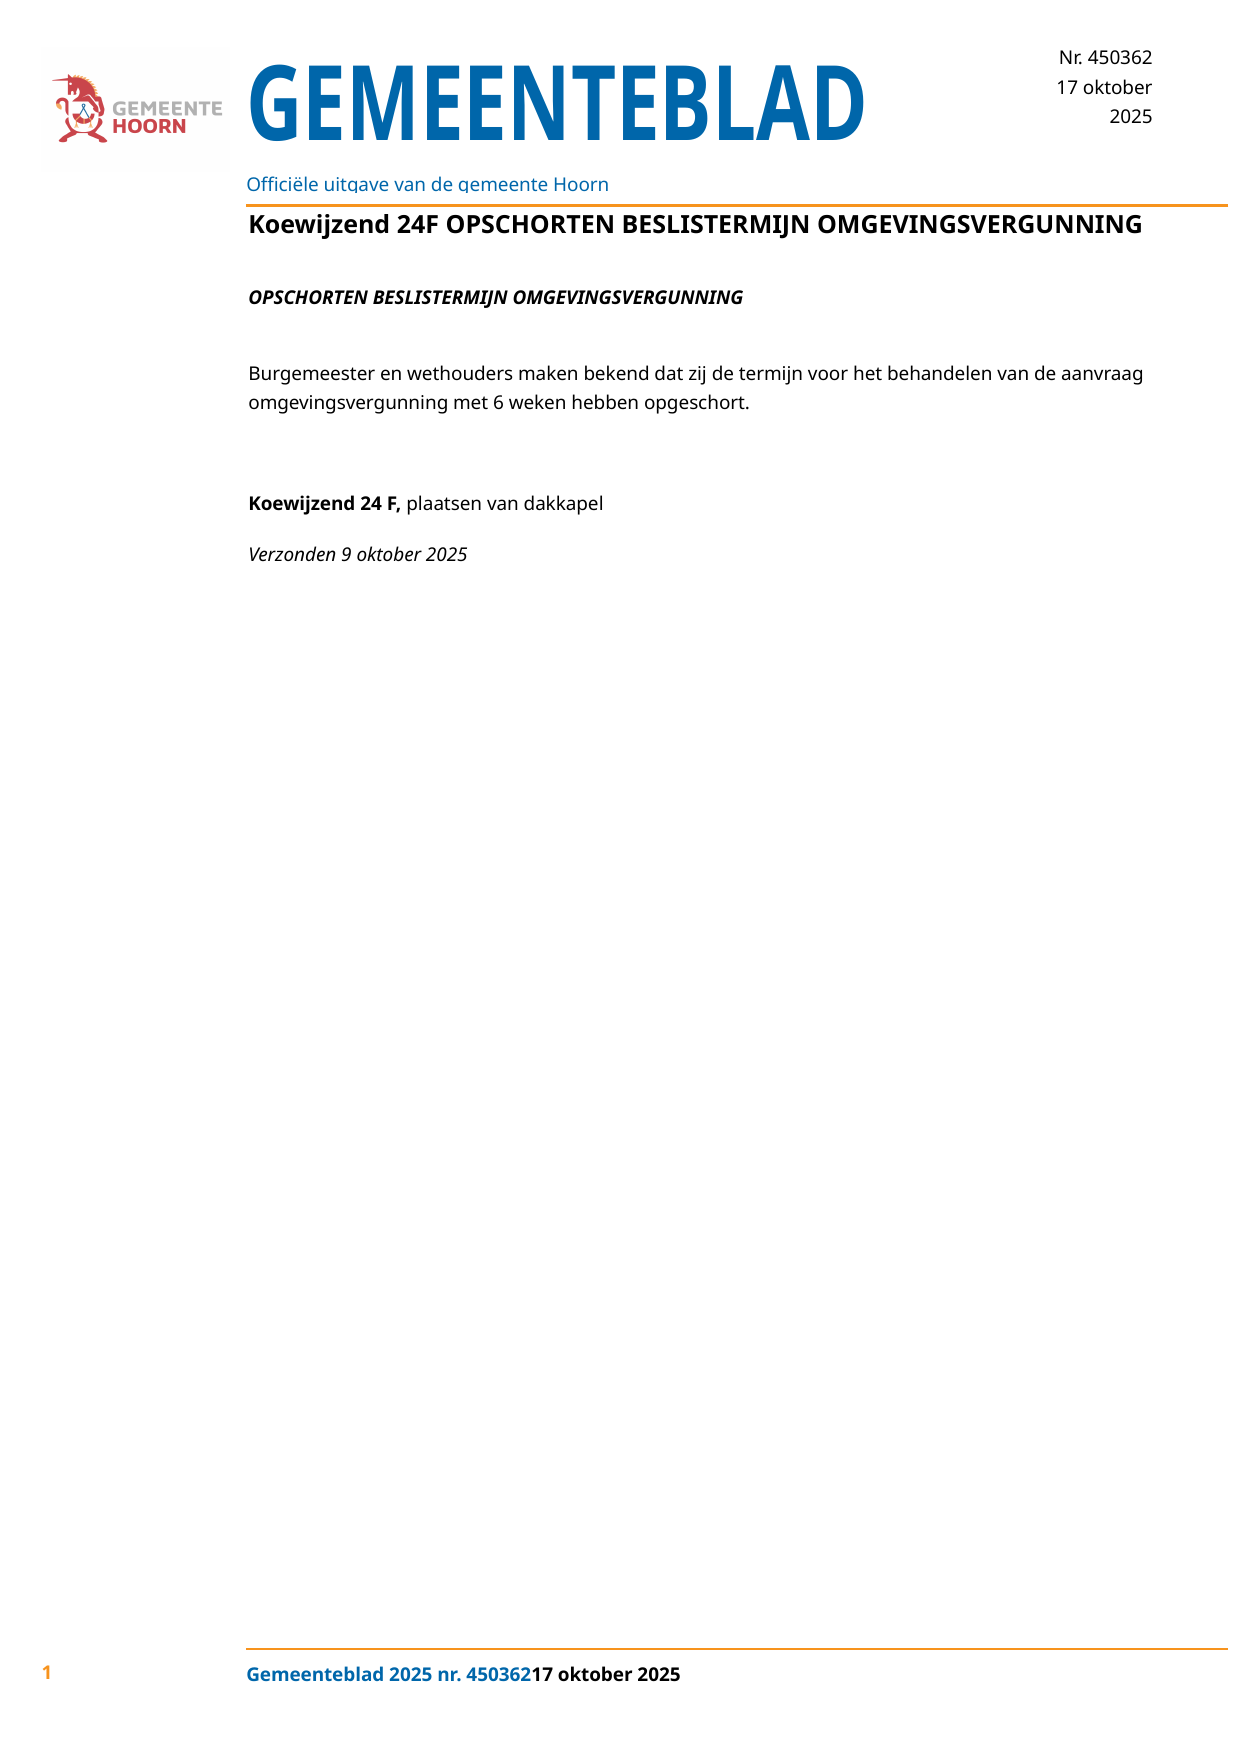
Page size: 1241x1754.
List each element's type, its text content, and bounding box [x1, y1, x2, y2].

text Koewijzend 24F OPSCHORTEN BESLISTERMIJN OMGEVINGSVERGUNNING [248, 207, 1152, 241]
text Verzonden 9 oktober 2025 [248, 541, 1152, 567]
picture [41, 47, 231, 172]
text Koewijzend 24 F, plaatsen van dakkapel [248, 490, 1152, 516]
text OPSCHORTEN BESLISTERMIJN OMGEVINGSVERGUNNING [248, 284, 1152, 309]
text Burgemeester en wethouders maken bekend dat zij de termijn voor het behandelen van de aanvraag omgevingsvergunning met 6 weken hebben opgeschort. [248, 360, 1152, 415]
